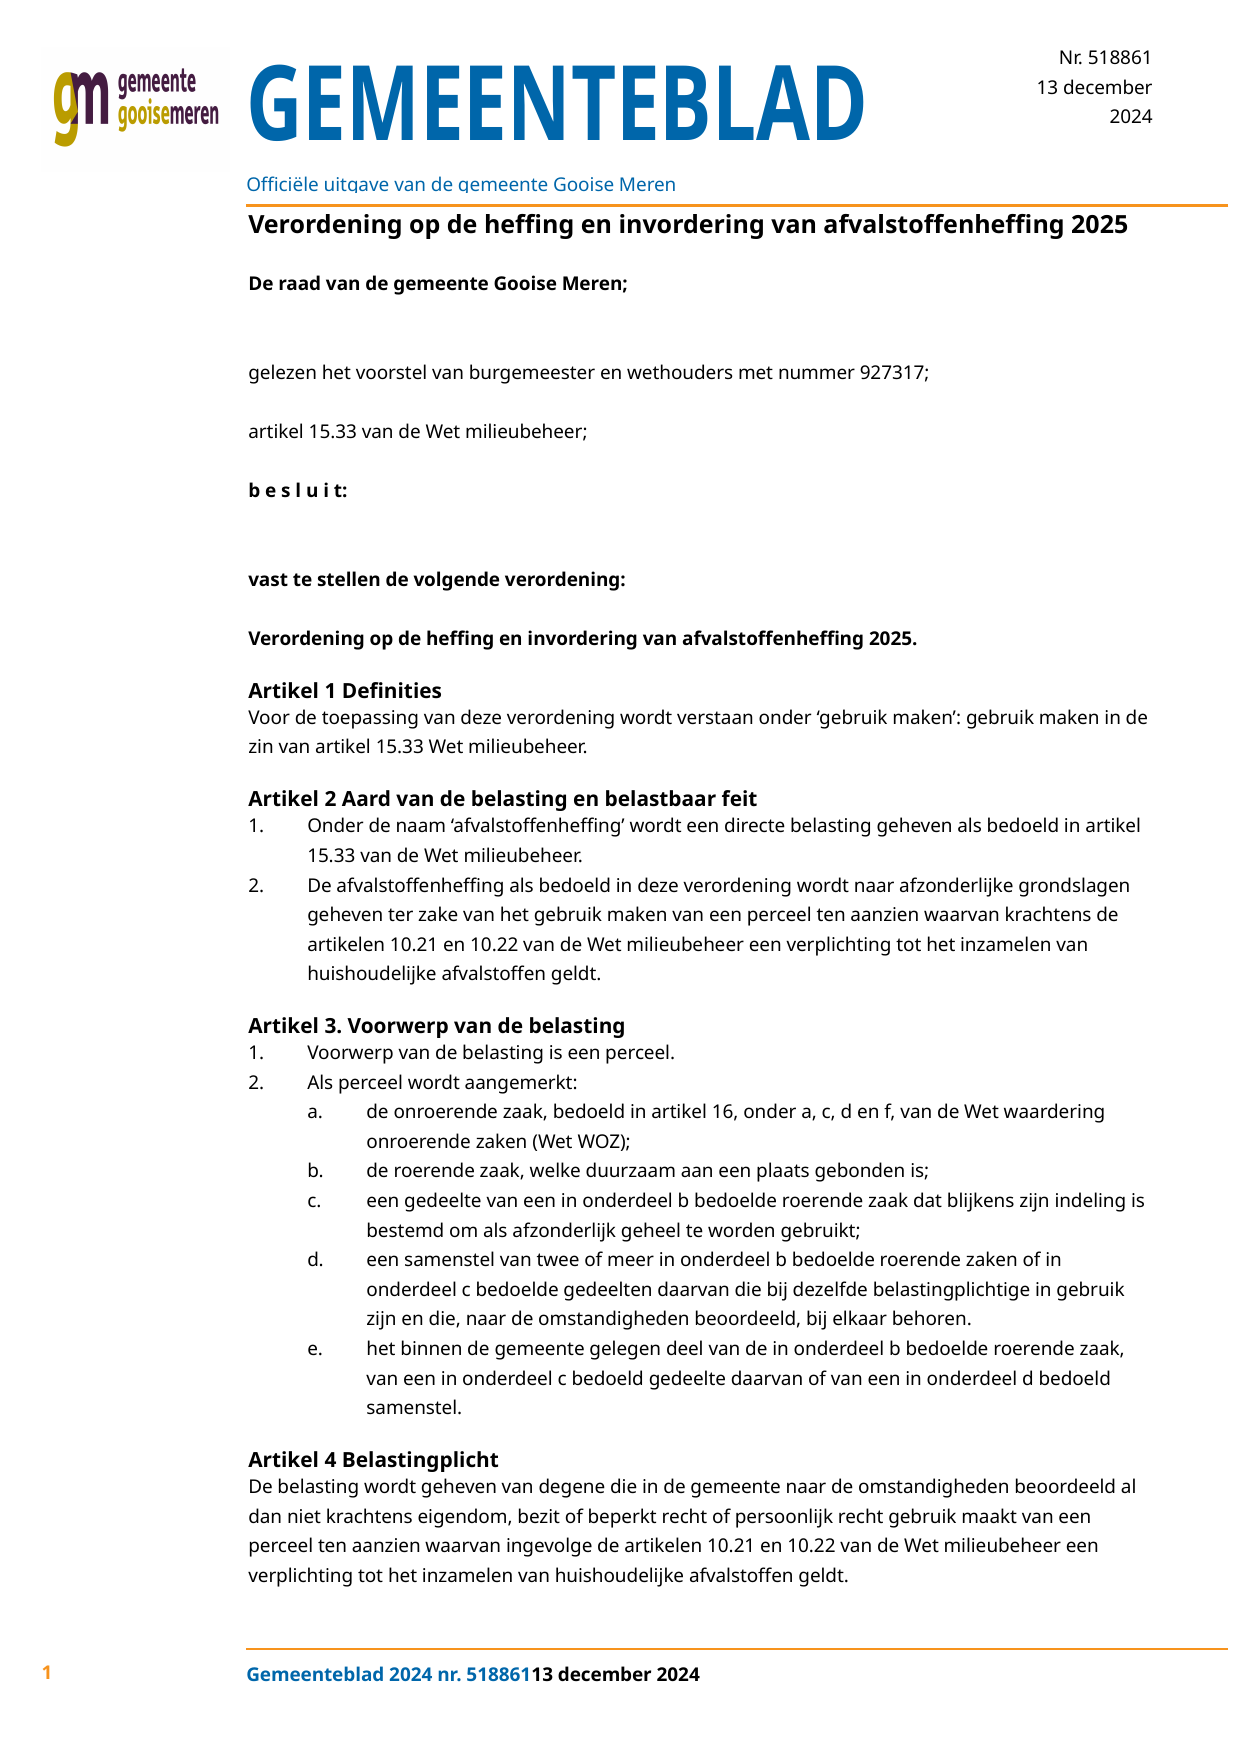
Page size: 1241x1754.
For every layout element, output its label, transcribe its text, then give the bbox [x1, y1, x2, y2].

picture [41, 47, 231, 172]
list een gedeelte van een in onderdeel b bedoelde roerende zaak dat blijkens zijn indeling is bestemd om als afzonderlijk geheel te worden gebruikt; [307, 1187, 1152, 1243]
text De belasting wordt geheven van degene die in de gemeente naar de omstandigheden beoordeeld al dan niet krachtens eigendom, bezit of beperkt recht of persoonlijk recht gebruik maakt van een perceel ten aanzien waarvan ingevolge de artikelen 10.21 en 10.22 van de Wet milieubeheer een verplichting tot het inzamelen van huishoudelijke afvalstoffen geldt. [248, 1473, 1152, 1588]
text b e s l u i t: [248, 477, 1152, 503]
list Onder de naam ‘afvalstoffenheffing’ wordt een directe belasting geheven als bedoeld in artikel 15.33 van de Wet milieubeheer. [248, 813, 1152, 868]
text Verordening op de heffing en invordering van afvalstoffenheffing 2025 [248, 207, 1152, 241]
list de onroerende zaak, bedoeld in artikel 16, onder a, c, d en f, van de Wet waardering onroerende zaken (Wet WOZ); [307, 1098, 1152, 1154]
text vast te stellen de volgende verordening: [248, 566, 1152, 592]
text Artikel 3. Voorwerp van de belasting [248, 1011, 1152, 1039]
text Verordening op de heffing en invordering van afvalstoffenheffing 2025. [248, 625, 1152, 651]
text Artikel 1 Definities [248, 676, 1152, 704]
list Voorwerp van de belasting is een perceel. [248, 1039, 1152, 1065]
list het binnen de gemeente gelegen deel van de in onderdeel b bedoelde roerende zaak, van een in onderdeel c bedoeld gedeelte daarvan of van een in onderdeel d bedoeld samenstel. [307, 1335, 1152, 1420]
text Voor de toepassing van deze verordening wordt verstaan onder ‘gebruik maken’: gebruik maken in de zin van artikel 15.33 Wet milieubeheer. [248, 704, 1152, 759]
text gelezen het voorstel van burgemeester en wethouders met nummer 927317; [248, 359, 1152, 385]
text artikel 15.33 van de Wet milieubeheer; [248, 418, 1152, 444]
text Artikel 4 Belastingplicht [248, 1445, 1152, 1473]
text Artikel 2 Aard van de belasting en belastbaar feit [248, 784, 1152, 813]
list Als perceel wordt aangemerkt: [248, 1069, 1152, 1095]
text De raad van de gemeente Gooise Meren; [248, 270, 1152, 296]
list een samenstel van twee of meer in onderdeel b bedoelde roerende zaken of in onderdeel c bedoelde gedeelten daarvan die bij dezelfde belastingplichtige in gebruik zijn en die, naar de omstandigheden beoordeeld, bij elkaar behoren. [307, 1246, 1152, 1331]
list de roerende zaak, welke duurzaam aan een plaats gebonden is; [307, 1158, 1152, 1183]
list De afvalstoffenheffing als bedoeld in deze verordening wordt naar afzonderlijke grondslagen geheven ter zake van het gebruik maken van een perceel ten aanzien waarvan krachtens de artikelen 10.21 en 10.22 van de Wet milieubeheer een verplichting tot het inzamelen van huishoudelijke afvalstoffen geldt. [248, 872, 1152, 986]
